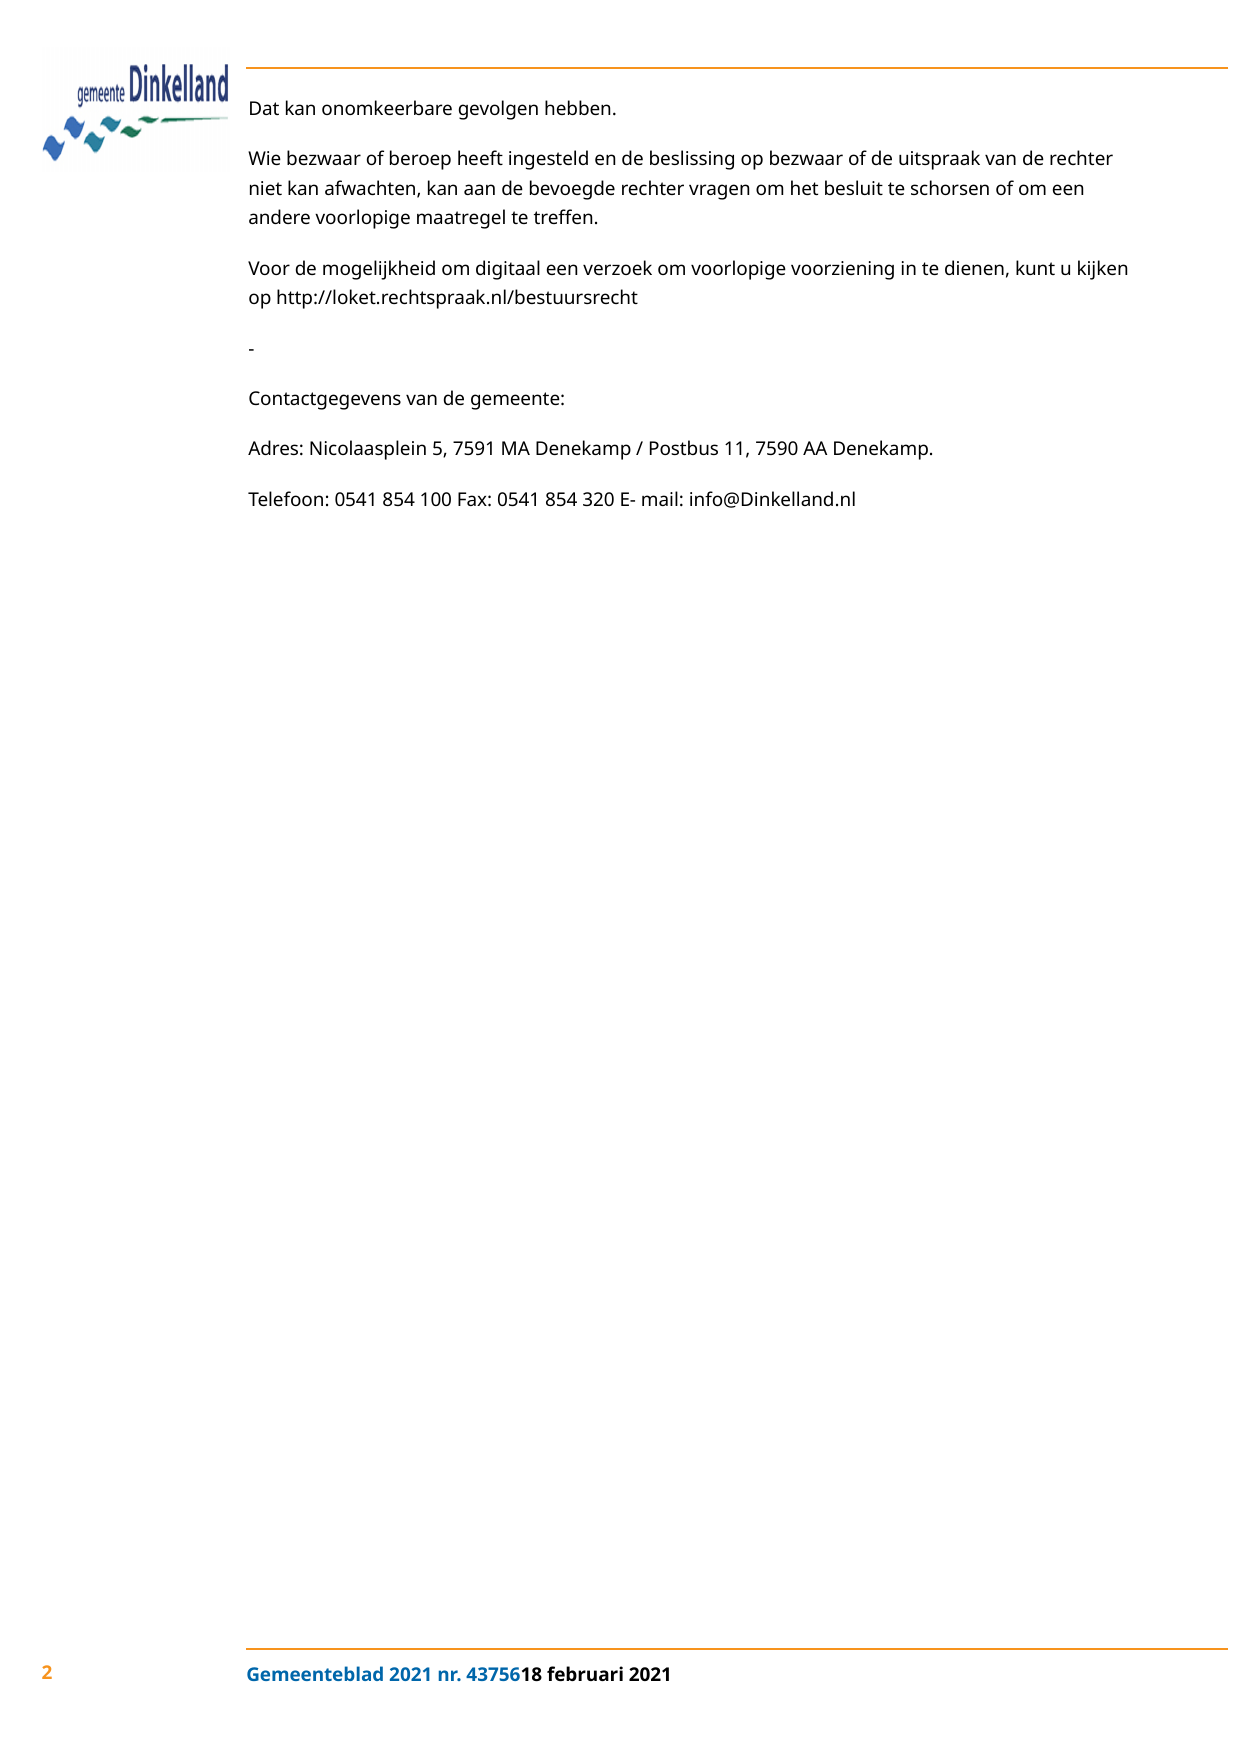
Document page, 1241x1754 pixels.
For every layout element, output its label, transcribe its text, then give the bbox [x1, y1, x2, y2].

text Dat kan onomkeerbare gevolgen hebben. [248, 95, 1152, 121]
picture [41, 47, 231, 172]
text Contactgegevens van de gemeente: [248, 385, 1152, 411]
text Wie bezwaar of beroep heeft ingesteld en de beslissing op bezwaar of de uitspraak van de rechter niet kan afwachten, kan aan de bevoegde rechter vragen om het besluit te schorsen of om een andere voorlopige maatregel te treffen. [248, 145, 1152, 230]
text Telefoon: 0541 854 100 Fax: 0541 854 320 E- mail: info@Dinkelland.nl [248, 486, 1152, 512]
text - [248, 335, 1152, 361]
text Voor de mogelijkheid om digitaal een verzoek om voorlopige voorziening in te dienen, kunt u kijken op http://loket.rechtspraak.nl/bestuursrecht [248, 255, 1152, 310]
text Adres: Nicolaasplein 5, 7591 MA Denekamp / Postbus 11, 7590 AA Denekamp. [248, 436, 1152, 461]
